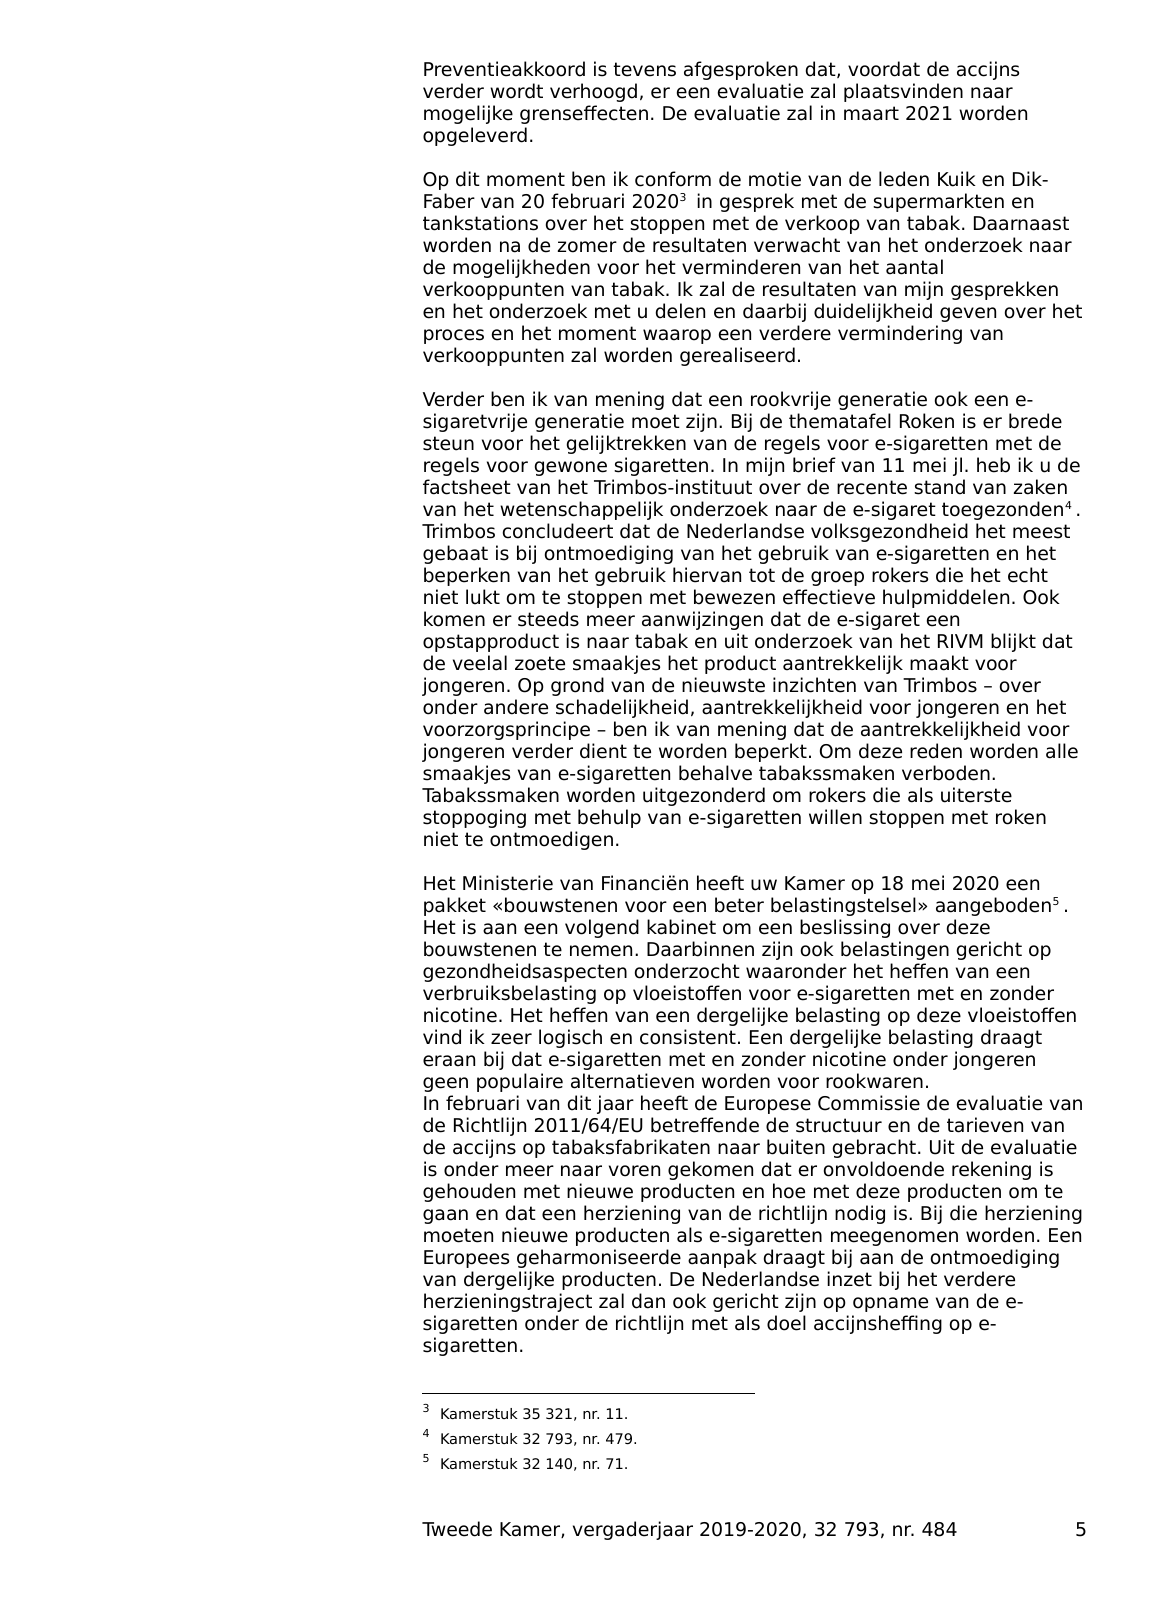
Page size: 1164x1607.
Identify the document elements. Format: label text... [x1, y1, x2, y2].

text Het Ministerie van Financiën heeft uw Kamer op 18 mei 2020 een pakket «bouwstenen voor een beter belastingstelsel» aangeboden. Het is aan een volgend kabinet om een beslissing over deze bouwstenen te nemen. Daarbinnen zijn ook belastingen gericht op gezondheidsaspecten onderzocht waaronder het heffen van een verbruiksbelasting op vloeistoffen voor e-sigaretten met en zonder nicotine. Het heffen van een dergelijke belasting op deze vloeistoffen vind ik zeer logisch en consistent. Een dergelijke belasting draagt eraan bij dat e-sigaretten met en zonder nicotine onder jongeren geen populaire alternatieven worden voor rookwaren. [422, 873, 1087, 1093]
text In februari van dit jaar heeft de Europese Commissie de evaluatie van de Richtlijn 2011/64/EU betreffende de structuur en de tarieven van de accijns op tabaksfabrikaten naar buiten gebracht. Uit de evaluatie is onder meer naar voren gekomen dat er onvoldoende rekening is gehouden met nieuwe producten en hoe met deze producten om te gaan en dat een herziening van de richtlijn nodig is. Bij die herziening moeten nieuwe producten als e-sigaretten meegenomen worden. Een Europees geharmoniseerde aanpak draagt bij aan de ontmoediging van dergelijke producten. De Nederlandse inzet bij het verdere herzieningstraject zal dan ook gericht zijn op opname van de e-sigaretten onder de richtlijn met als doel accijnsheffing op e-sigaretten. [422, 1093, 1087, 1356]
text Kamerstuk 32 140, nr. 71. [422, 1452, 1087, 1474]
text Kamerstuk 32 793, nr. 479. [422, 1427, 1087, 1449]
text Verder ben ik van mening dat een rookvrije generatie ook een e-sigaretvrije generatie moet zijn. Bij de thematafel Roken is er brede steun voor het gelijktrekken van de regels voor e-sigaretten met de regels voor gewone sigaretten. In mijn brief van 11 mei jl. heb ik u de factsheet van het Trimbos-instituut over de recente stand van zaken van het wetenschappelijk onderzoek naar de e-sigaret toegezonden. Trimbos concludeert dat de Nederlandse volksgezondheid het meest gebaat is bij ontmoediging van het gebruik van e-sigaretten en het beperken van het gebruik hiervan tot de groep rokers die het echt niet lukt om te stoppen met bewezen effectieve hulpmiddelen. Ook komen er steeds meer aanwijzingen dat de e-sigaret een opstapproduct is naar tabak en uit onderzoek van het RIVM blijkt dat de veelal zoete smaakjes het product aantrekkelijk maakt voor jongeren. Op grond van de nieuwste inzichten van Trimbos – over onder andere schadelijkheid, aantrekkelijkheid voor jongeren en het voorzorgsprincipe – ben ik van mening dat de aantrekkelijkheid voor jongeren verder dient te worden beperkt. Om deze reden worden alle smaakjes van e-sigaretten behalve tabakssmaken verboden. Tabakssmaken worden uitgezonderd om rokers die als uiterste stoppoging met behulp van e-sigaretten willen stoppen met roken niet te ontmoedigen. [422, 389, 1087, 851]
text Op dit moment ben ik conform de motie van de leden Kuik en Dik-Faber van 20 februari 2020 in gesprek met de supermarkten en tankstations over het stoppen met de verkoop van tabak. Daarnaast worden na de zomer de resultaten verwacht van het onderzoek naar de mogelijkheden voor het verminderen van het aantal verkooppunten van tabak. Ik zal de resultaten van mijn gesprekken en het onderzoek met u delen en daarbij duidelijkheid geven over het proces en het moment waarop een verdere vermindering van verkooppunten zal worden gerealiseerd. [422, 169, 1087, 367]
text Preventieakkoord is tevens afgesproken dat, voordat de accijns verder wordt verhoogd, er een evaluatie zal plaatsvinden naar mogelijke grenseffecten. De evaluatie zal in maart 2021 worden opgeleverd. [422, 59, 1087, 147]
text Kamerstuk 35 321, nr. 11. [422, 1402, 1087, 1424]
